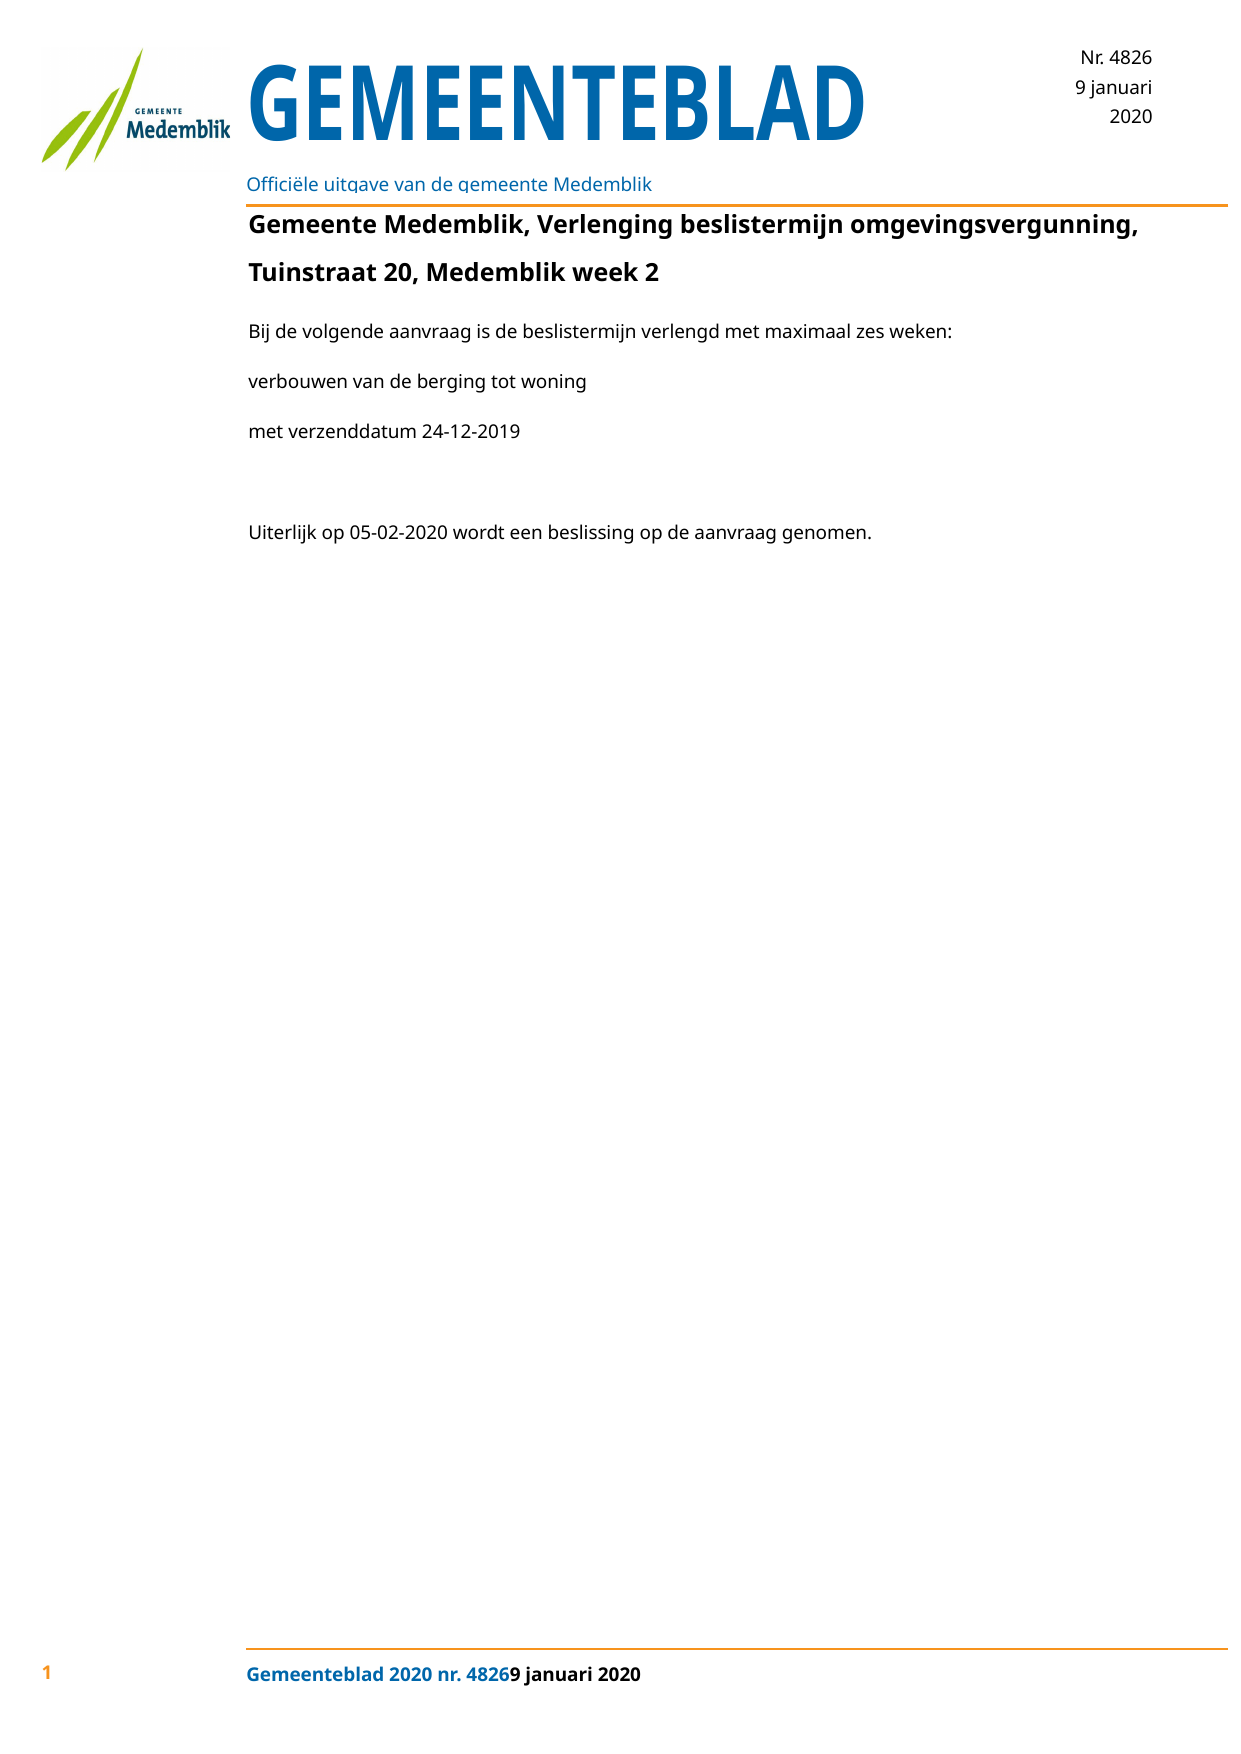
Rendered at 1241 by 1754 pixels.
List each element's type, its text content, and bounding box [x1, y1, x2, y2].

text Bij de volgende aanvraag is de beslistermijn verlengd met maximaal zes weken: [248, 318, 1152, 344]
text Uiterlijk op 05-02-2020 wordt een beslissing op de aanvraag genomen. [248, 519, 1152, 545]
text verbouwen van de berging tot woning [248, 368, 1152, 394]
text Gemeente Medemblik, Verlenging beslistermijn omgevingsvergunning, Tuinstraat 20, Medemblik week 2 [248, 207, 1152, 288]
picture [41, 47, 231, 172]
text met verzenddatum 24-12-2019 [248, 419, 1152, 444]
